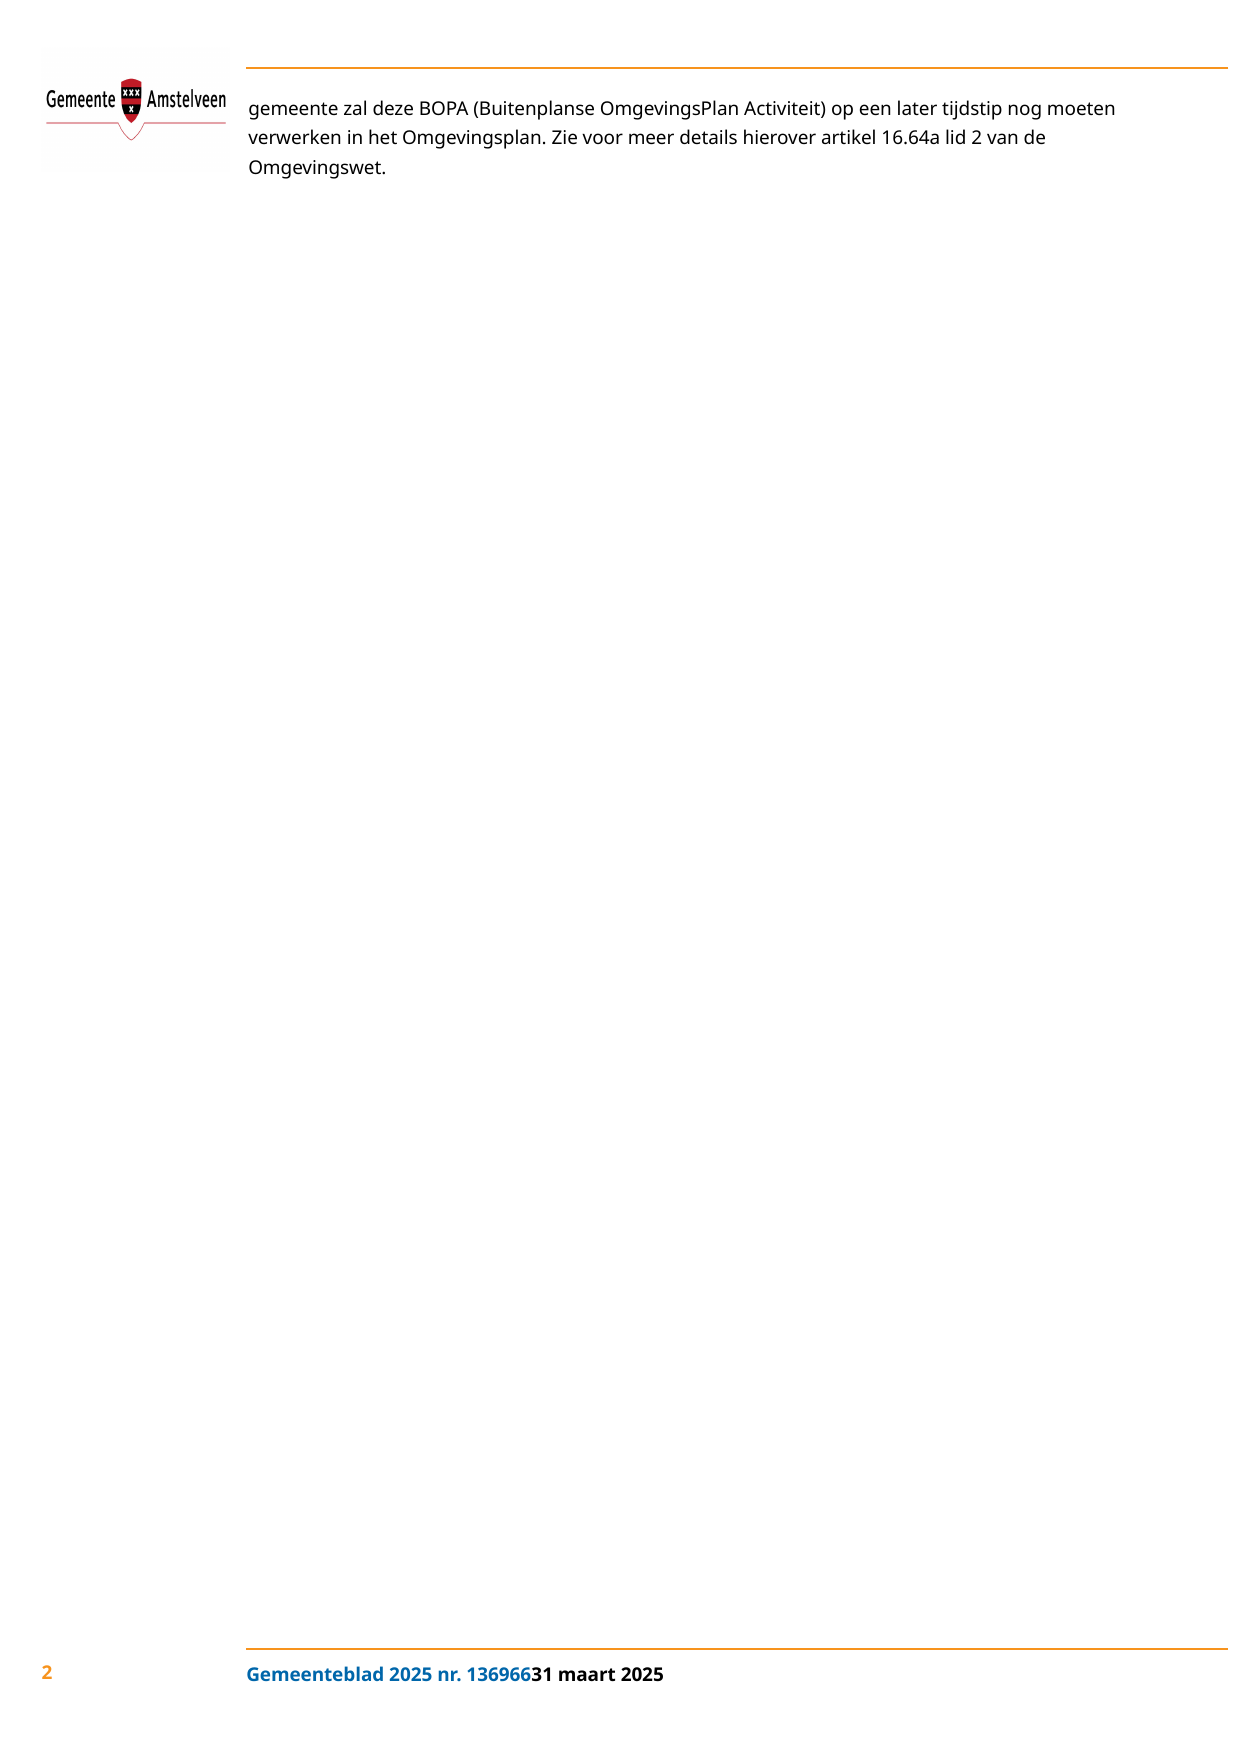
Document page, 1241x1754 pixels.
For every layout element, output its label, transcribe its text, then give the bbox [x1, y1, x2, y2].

picture [41, 47, 231, 172]
text gemeente zal deze BOPA (Buitenplanse OmgevingsPlan Activiteit) op een later tijdstip nog moeten verwerken in het Omgevingsplan. Zie voor meer details hierover artikel 16.64a lid 2 van de Omgevingswet. [248, 95, 1152, 180]
